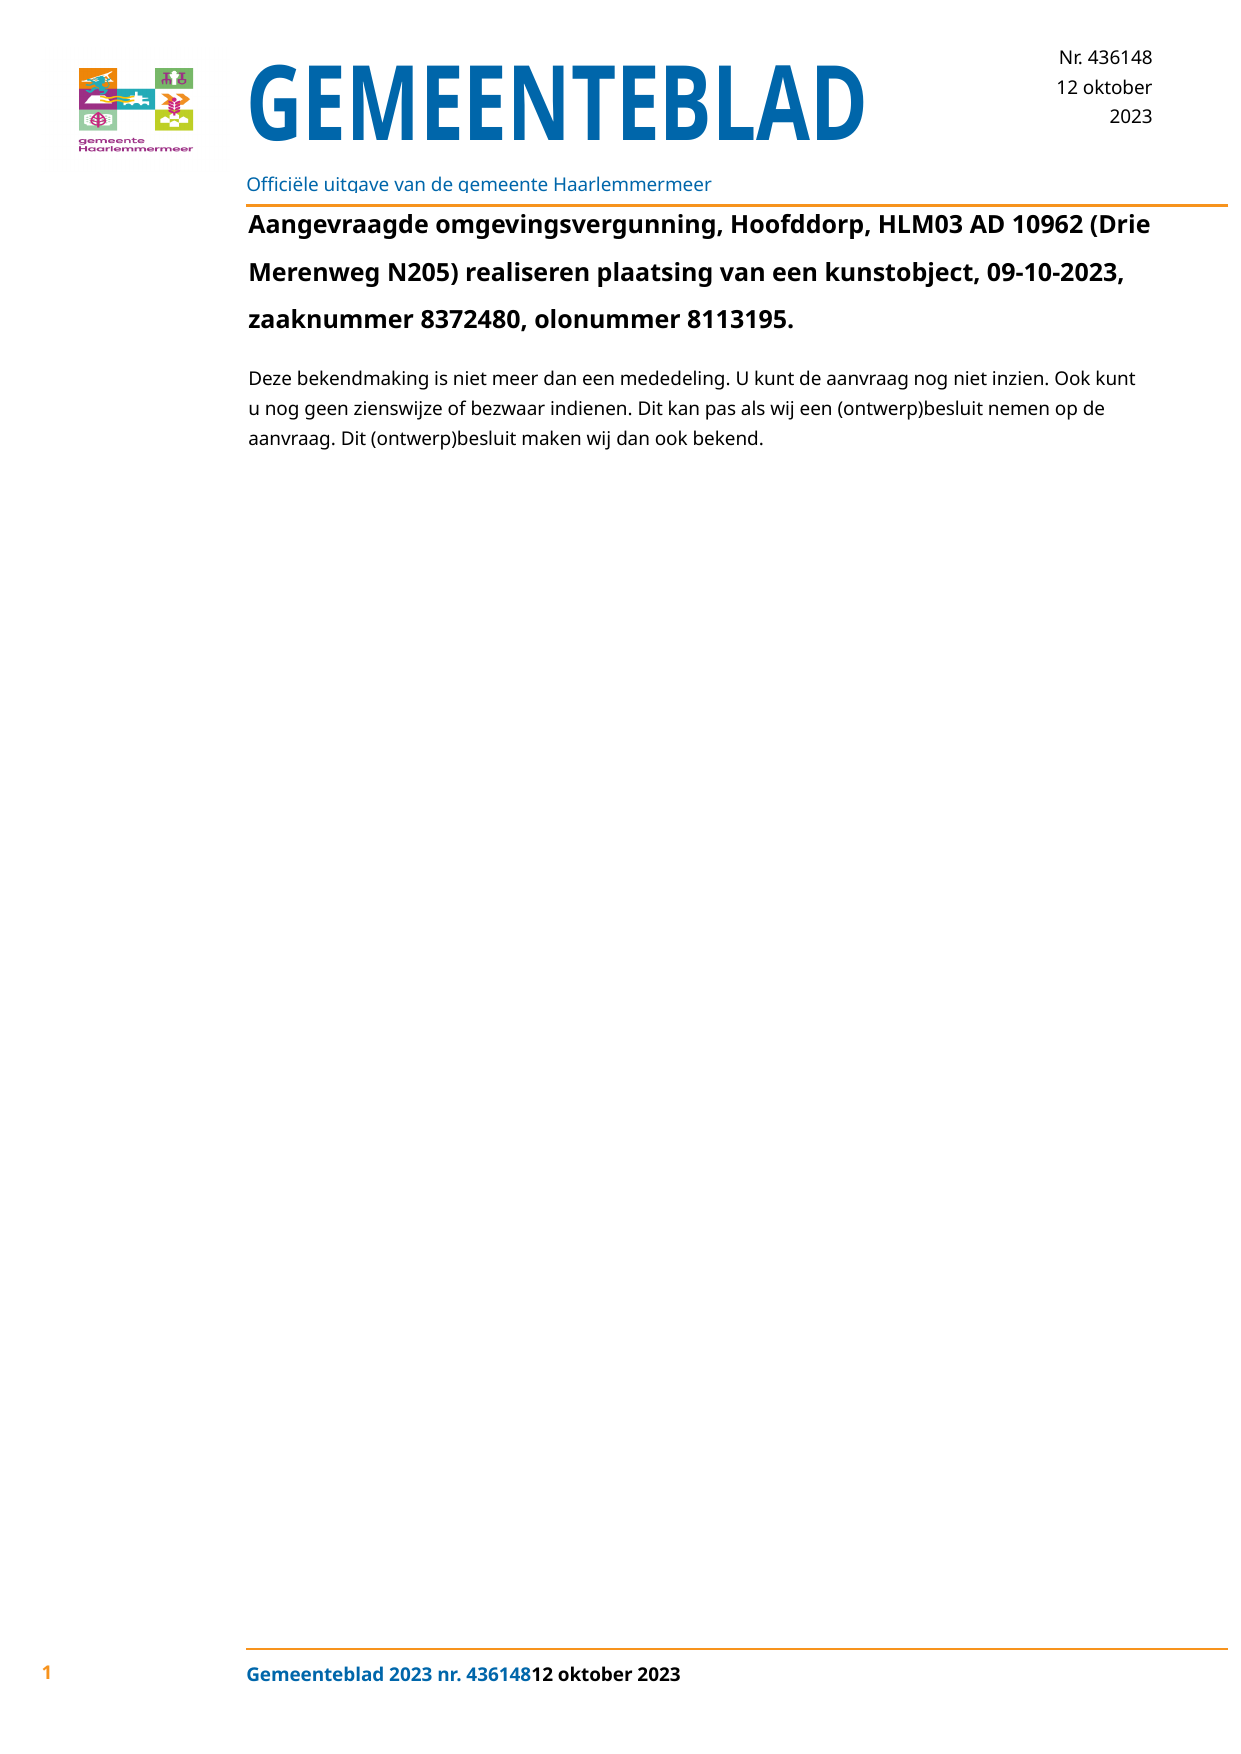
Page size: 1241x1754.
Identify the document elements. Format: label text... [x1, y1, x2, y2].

text Deze bekendmaking is niet meer dan een mededeling. U kunt de aanvraag nog niet inzien. Ook kunt u nog geen zienswijze of bezwaar indienen. Dit kan pas als wij een (ontwerp)besluit nemen op de aanvraag. Dit (ontwerp)besluit maken wij dan ook bekend. [248, 366, 1152, 450]
text Aangevraagde omgevingsvergunning, Hoofddorp, HLM03 AD 10962 (Drie Merenweg N205) realiseren plaatsing van een kunstobject, 09-10-2023, zaaknummer 8372480, olonummer 8113195. [248, 207, 1152, 336]
picture [41, 47, 231, 172]
